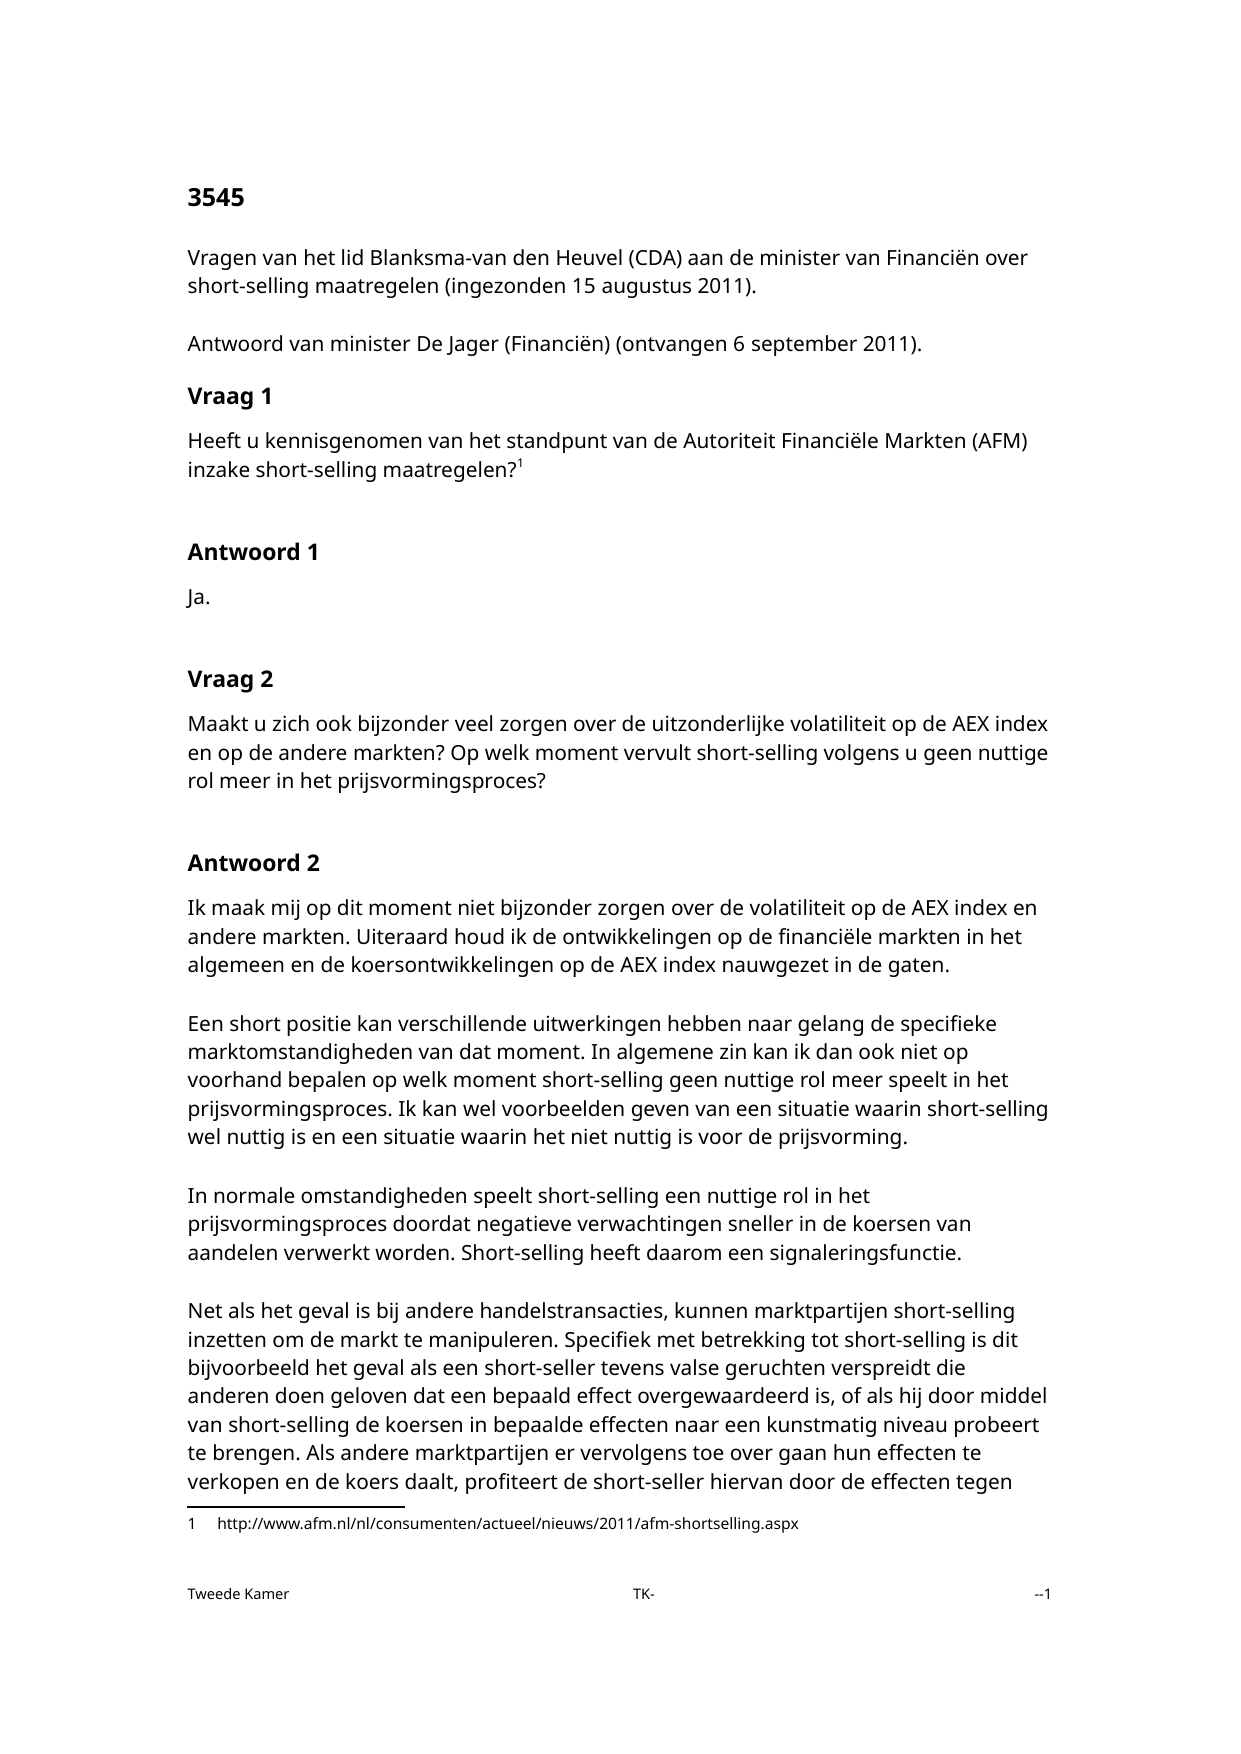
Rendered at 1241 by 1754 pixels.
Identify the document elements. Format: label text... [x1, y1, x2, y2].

text In normale omstandigheden speelt short-selling een nuttige rol in het prijsvormingsproces doordat negatieve verwachtingen sneller in de koersen van aandelen verwerkt worden. Short-selling heeft daarom een signaleringsfunctie. [187, 1181, 1053, 1266]
text Ik maak mij op dit moment niet bijzonder zorgen over de volatiliteit op de AEX index en andere markten. Uiteraard houd ik de ontwikkelingen op de financiële markten in het algemeen en de koersontwikkelingen op de AEX index nauwgezet in de gaten. [187, 893, 1053, 979]
subtitle Antwoord 1 [187, 536, 1053, 567]
subtitle Vraag 2 [187, 663, 1053, 694]
text Net als het geval is bij andere handelstransacties, kunnen marktpartijen short-selling inzetten om de markt te manipuleren. Specifiek met betrekking tot short-selling is dit bijvoorbeeld het geval als een short-seller tevens valse geruchten verspreidt die anderen doen geloven dat een bepaald effect overgewaardeerd is, of als hij door middel van short-selling de koersen in bepaalde effecten naar een kunstmatig niveau probeert te brengen. Als andere marktpartijen er vervolgens toe over gaan hun effecten te verkopen en de koers daalt, profiteert de short-seller hiervan door de effecten tegen [187, 1296, 1053, 1495]
text 3545 [187, 179, 1053, 213]
subtitle Antwoord 2 [187, 847, 1053, 878]
text Een short positie kan verschillende uitwerkingen hebben naar gelang de specifieke marktomstandigheden van dat moment. In algemene zin kan ik dan ook niet op voorhand bepalen op welk moment short-selling geen nuttige rol meer speelt in het prijsvormingsproces. Ik kan wel voorbeelden geven van een situatie waarin short-selling wel nuttig is en een situatie waarin het niet nuttig is voor de prijsvorming. [187, 1009, 1053, 1151]
text Maakt u zich ook bijzonder veel zorgen over de uitzonderlijke volatiliteit op de AEX index en op de andere markten? Op welk moment vervult short-selling volgens u geen nuttige rol meer in het prijsvormingsproces? [187, 709, 1053, 795]
text Ja. [187, 582, 1053, 611]
subtitle Vraag 1 [187, 380, 1053, 412]
text Heeft u kennisgenomen van het standpunt van de Autoriteit Financiële Markten (AFM) inzake short-selling maatregelen? [187, 427, 1053, 483]
text http://www.afm.nl/nl/consumenten/actueel/nieuws/2011/afm-shortselling.aspx [187, 1506, 1053, 1534]
text Vragen van het lid Blanksma-van den Heuvel (CDA) aan de minister van Financiën over short-selling maatregelen (ingezonden 15 augustus 2011). [187, 243, 1053, 300]
text Antwoord van minister De Jager (Financiën) (ontvangen 6 september 2011). [187, 329, 1053, 358]
